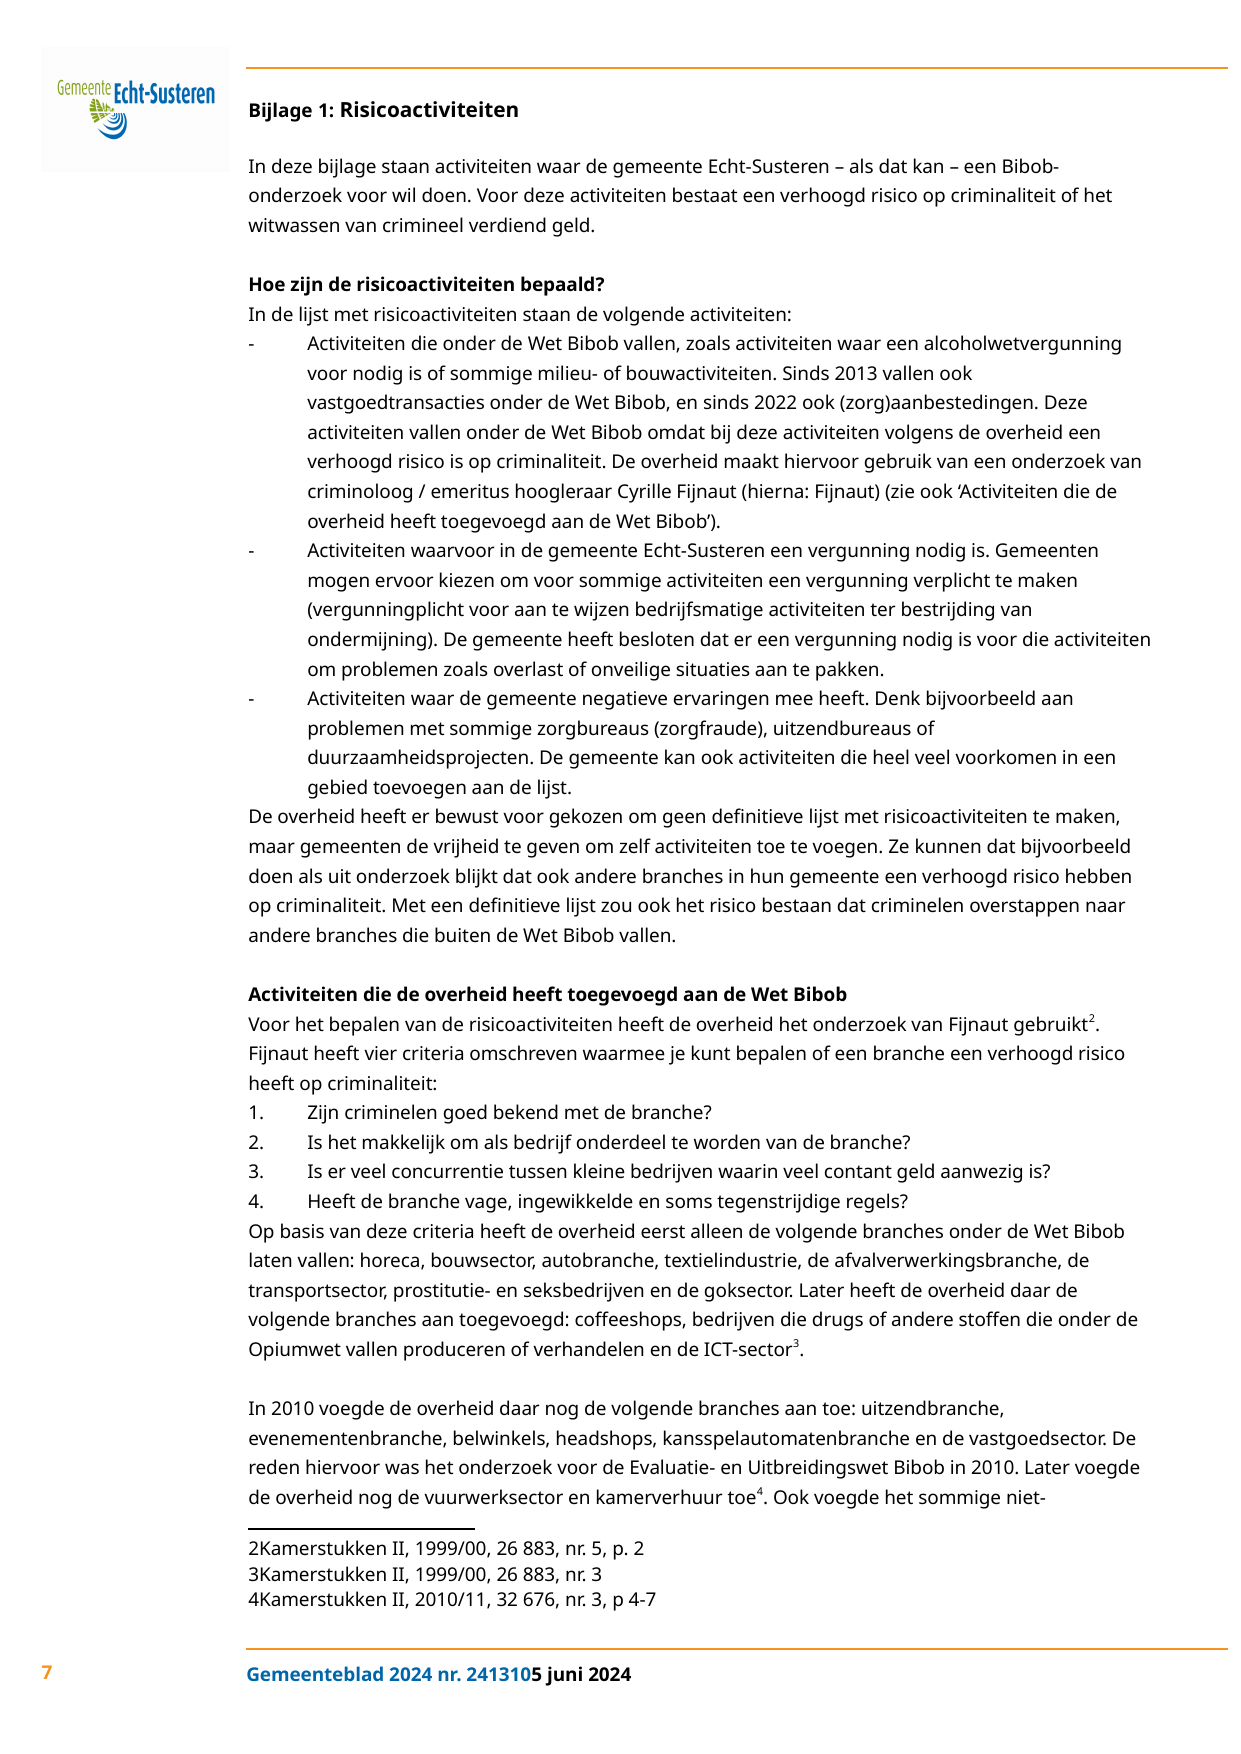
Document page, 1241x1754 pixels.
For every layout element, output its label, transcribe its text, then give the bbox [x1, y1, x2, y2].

text In deze bijlage staan activiteiten waar de gemeente Echt-Susteren – als dat kan – een Bibob-onderzoek voor wil doen. Voor deze activiteiten bestaat een verhoogd risico op criminaliteit of het witwassen van crimineel verdiend geld. [248, 153, 1152, 238]
text De overheid heeft er bewust voor gekozen om geen definitieve lijst met risicoactiviteiten te maken, maar gemeenten de vrijheid te geven om zelf activiteiten toe te voegen. Ze kunnen dat bijvoorbeeld doen als uit onderzoek blijkt dat ook andere branches in hun gemeente een verhoogd risico hebben op criminaliteit. Met een definitieve lijst zou ook het risico bestaan dat criminelen overstappen naar andere branches die buiten de Wet Bibob vallen. [248, 804, 1152, 948]
text Op basis van deze criteria heeft de overheid eerst alleen de volgende branches onder de Wet Bibob laten vallen: horeca, bouwsector, autobranche, textielindustrie, de afvalverwerkingsbranche, de transportsector, prostitutie- en seksbedrijven en de goksector. Later heeft de overheid daar de volgende branches aan toegevoegd: coffeeshops, bedrijven die drugs of andere stoffen die onder de Opiumwet vallen produceren of verhandelen en de ICT-sector. [248, 1218, 1152, 1362]
text Kamerstukken II, 1999/00, 26 883, nr. 5, p. 2 [248, 1535, 1152, 1561]
picture [41, 47, 231, 172]
text Hoe zijn de risicoactiviteiten bepaald? [248, 271, 1152, 297]
text In de lijst met risicoactiviteiten staan de volgende activiteiten: [248, 301, 1152, 327]
text In 2010 voegde de overheid daar nog de volgende branches aan toe: uitzendbranche, evenementenbranche, belwinkels, headshops, kansspelautomatenbranche en de vastgoedsector. De reden hiervoor was het onderzoek voor de Evaluatie- en Uitbreidingswet Bibob in 2010. Later voegde de overheid nog de vuurwerksector en kamerverhuur toe. Ook voegde het sommige niet- [248, 1395, 1152, 1510]
text Kamerstukken II, 1999/00, 26 883, nr. 3 [248, 1561, 1152, 1586]
list Heeft de branche vage, ingewikkelde en soms tegenstrijdige regels? [248, 1188, 1152, 1214]
list Zijn criminelen goed bekend met de branche? [248, 1099, 1152, 1125]
list Is het makkelijk om als bedrijf onderdeel te worden van de branche? [248, 1129, 1152, 1155]
list Activiteiten die onder de Wet Bibob vallen, zoals activiteiten waar een alcoholwetvergunning voor nodig is of sommige milieu- of bouwactiviteiten. Sinds 2013 vallen ook vastgoedtransacties onder de Wet Bibob, en sinds 2022 ook (zorg)aanbestedingen. Deze activiteiten vallen onder de Wet Bibob omdat bij deze activiteiten volgens de overheid een verhoogd risico is op criminaliteit. De overheid maakt hiervoor gebruik van een onderzoek van criminoloog / emeritus hoogleraar Cyrille Fijnaut (hierna: Fijnaut) (zie ook ‘Activiteiten die de overheid heeft toegevoegd aan de Wet Bibob’). [248, 330, 1152, 534]
list Is er veel concurrentie tussen kleine bedrijven waarin veel contant geld aanwezig is? [248, 1159, 1152, 1184]
list Activiteiten waar de gemeente negatieve ervaringen mee heeft. Denk bijvoorbeeld aan problemen met sommige zorgbureaus (zorgfraude), uitzendbureaus of duurzaamheidsprojecten. De gemeente kan ook activiteiten die heel veel voorkomen in een gebied toevoegen aan de lijst. [248, 685, 1152, 800]
text Voor het bepalen van de risicoactiviteiten heeft de overheid het onderzoek van Fijnaut gebruikt. Fijnaut heeft vier criteria omschreven waarmee je kunt bepalen of een branche een verhoogd risico heeft op criminaliteit: [248, 1011, 1152, 1096]
text Bijlage 1: Risicoactiviteiten [248, 95, 1152, 123]
text Kamerstukken II, 2010/11, 32 676, nr. 3, p 4-7 [248, 1586, 1152, 1612]
text Activiteiten die de overheid heeft toegevoegd aan de Wet Bibob [248, 981, 1152, 1007]
list Activiteiten waarvoor in de gemeente Echt-Susteren een vergunning nodig is. Gemeenten mogen ervoor kiezen om voor sommige activiteiten een vergunning verplicht te maken (vergunningplicht voor aan te wijzen bedrijfsmatige activiteiten ter bestrijding van ondermijning). De gemeente heeft besloten dat er een vergunning nodig is voor die activiteiten om problemen zoals overlast of onveilige situaties aan te pakken. [248, 537, 1152, 682]
